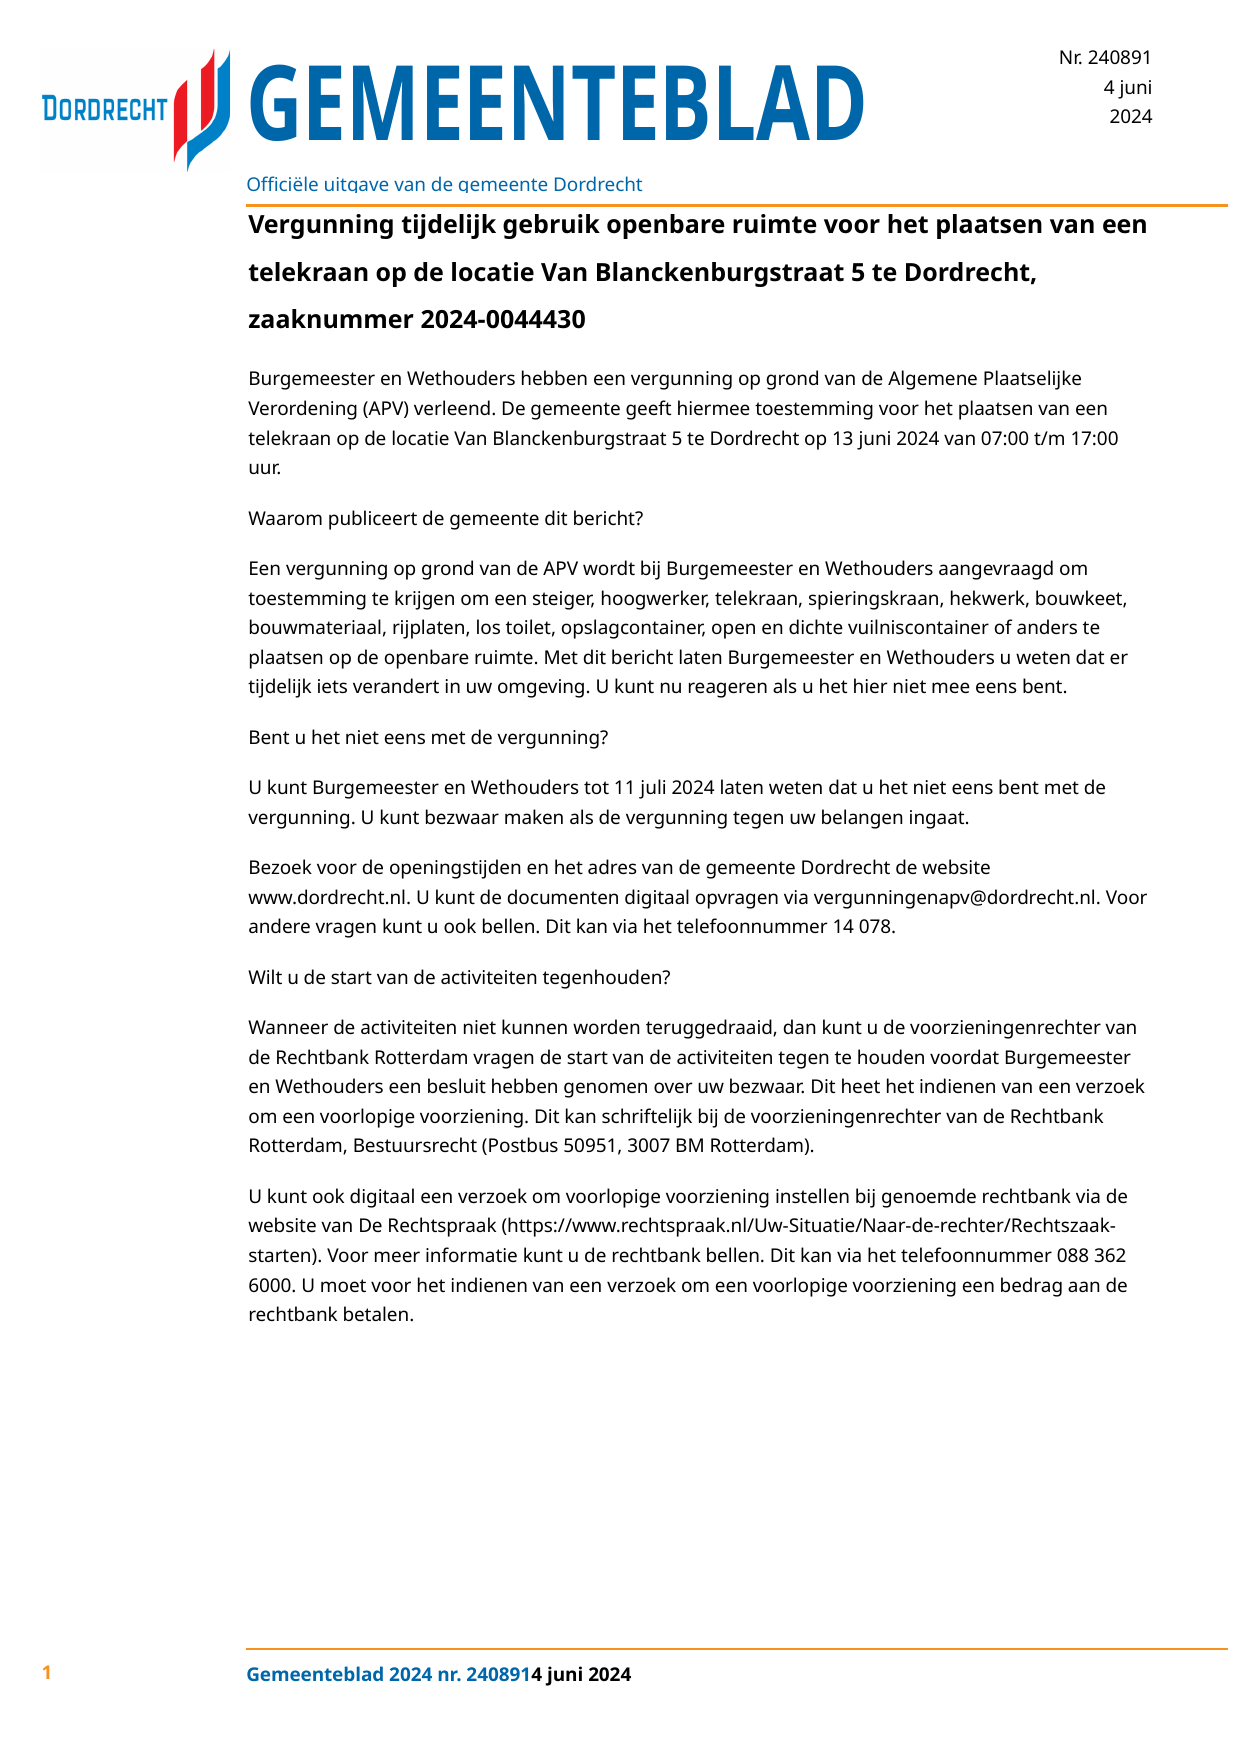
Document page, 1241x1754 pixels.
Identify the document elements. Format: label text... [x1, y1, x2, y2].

text U kunt ook digitaal een verzoek om voorlopige voorziening instellen bij genoemde rechtbank via de website van De Rechtspraak (https://www.rechtspraak.nl/Uw-Situatie/Naar-de-rechter/Rechtszaak-starten). Voor meer informatie kunt u de rechtbank bellen. Dit kan via het telefoonnummer 088 362 6000. U moet voor het indienen van een verzoek om een voorlopige voorziening een bedrag aan de rechtbank betalen. [248, 1183, 1152, 1327]
text Wilt u de start van de activiteiten tegenhouden? [248, 964, 1152, 989]
text Bezoek voor de openingstijden en het adres van de gemeente Dordrecht de website www.dordrecht.nl. U kunt de documenten digitaal opvragen via vergunningenapv@dordrecht.nl. Voor andere vragen kunt u ook bellen. Dit kan via het telefoonnummer 14 078. [248, 854, 1152, 939]
text U kunt Burgemeester en Wethouders tot 11 juli 2024 laten weten dat u het niet eens bent met de vergunning. U kunt bezwaar maken als de vergunning tegen uw belangen ingaat. [248, 774, 1152, 829]
text Burgemeester en Wethouders hebben een vergunning op grond van de Algemene Plaatselijke Verordening (APV) verleend. De gemeente geeft hiermee toestemming voor het plaatsen van een telekraan op de locatie Van Blanckenburgstraat 5 te Dordrecht op 13 juni 2024 van 07:00 t/m 17:00 uur. [248, 366, 1152, 480]
picture [41, 47, 231, 172]
text Vergunning tijdelijk gebruik openbare ruimte voor het plaatsen van een telekraan op de locatie Van Blanckenburgstraat 5 te Dordrecht, zaaknummer 2024-0044430 [248, 207, 1152, 336]
text Bent u het niet eens met de vergunning? [248, 724, 1152, 749]
text Waarom publiceert de gemeente dit bericht? [248, 505, 1152, 530]
text Een vergunning op grond van de APV wordt bij Burgemeester en Wethouders aangevraagd om toestemming te krijgen om een steiger, hoogwerker, telekraan, spieringskraan, hekwerk, bouwkeet, bouwmateriaal, rijplaten, los toilet, opslagcontainer, open en dichte vuilniscontainer of anders te plaatsen op de openbare ruimte. Met dit bericht laten Burgemeester en Wethouders u weten dat er tijdelijk iets verandert in uw omgeving. U kunt nu reageren als u het hier niet mee eens bent. [248, 555, 1152, 699]
text Wanneer de activiteiten niet kunnen worden teruggedraaid, dan kunt u de voorzieningenrechter van de Rechtbank Rotterdam vragen de start van de activiteiten tegen te houden voordat Burgemeester en Wethouders een besluit hebben genomen over uw bezwaar. Dit heet het indienen van een verzoek om een voorlopige voorziening. Dit kan schriftelijk bij de voorzieningenrechter van de Rechtbank Rotterdam, Bestuursrecht (Postbus 50951, 3007 BM Rotterdam). [248, 1014, 1152, 1158]
